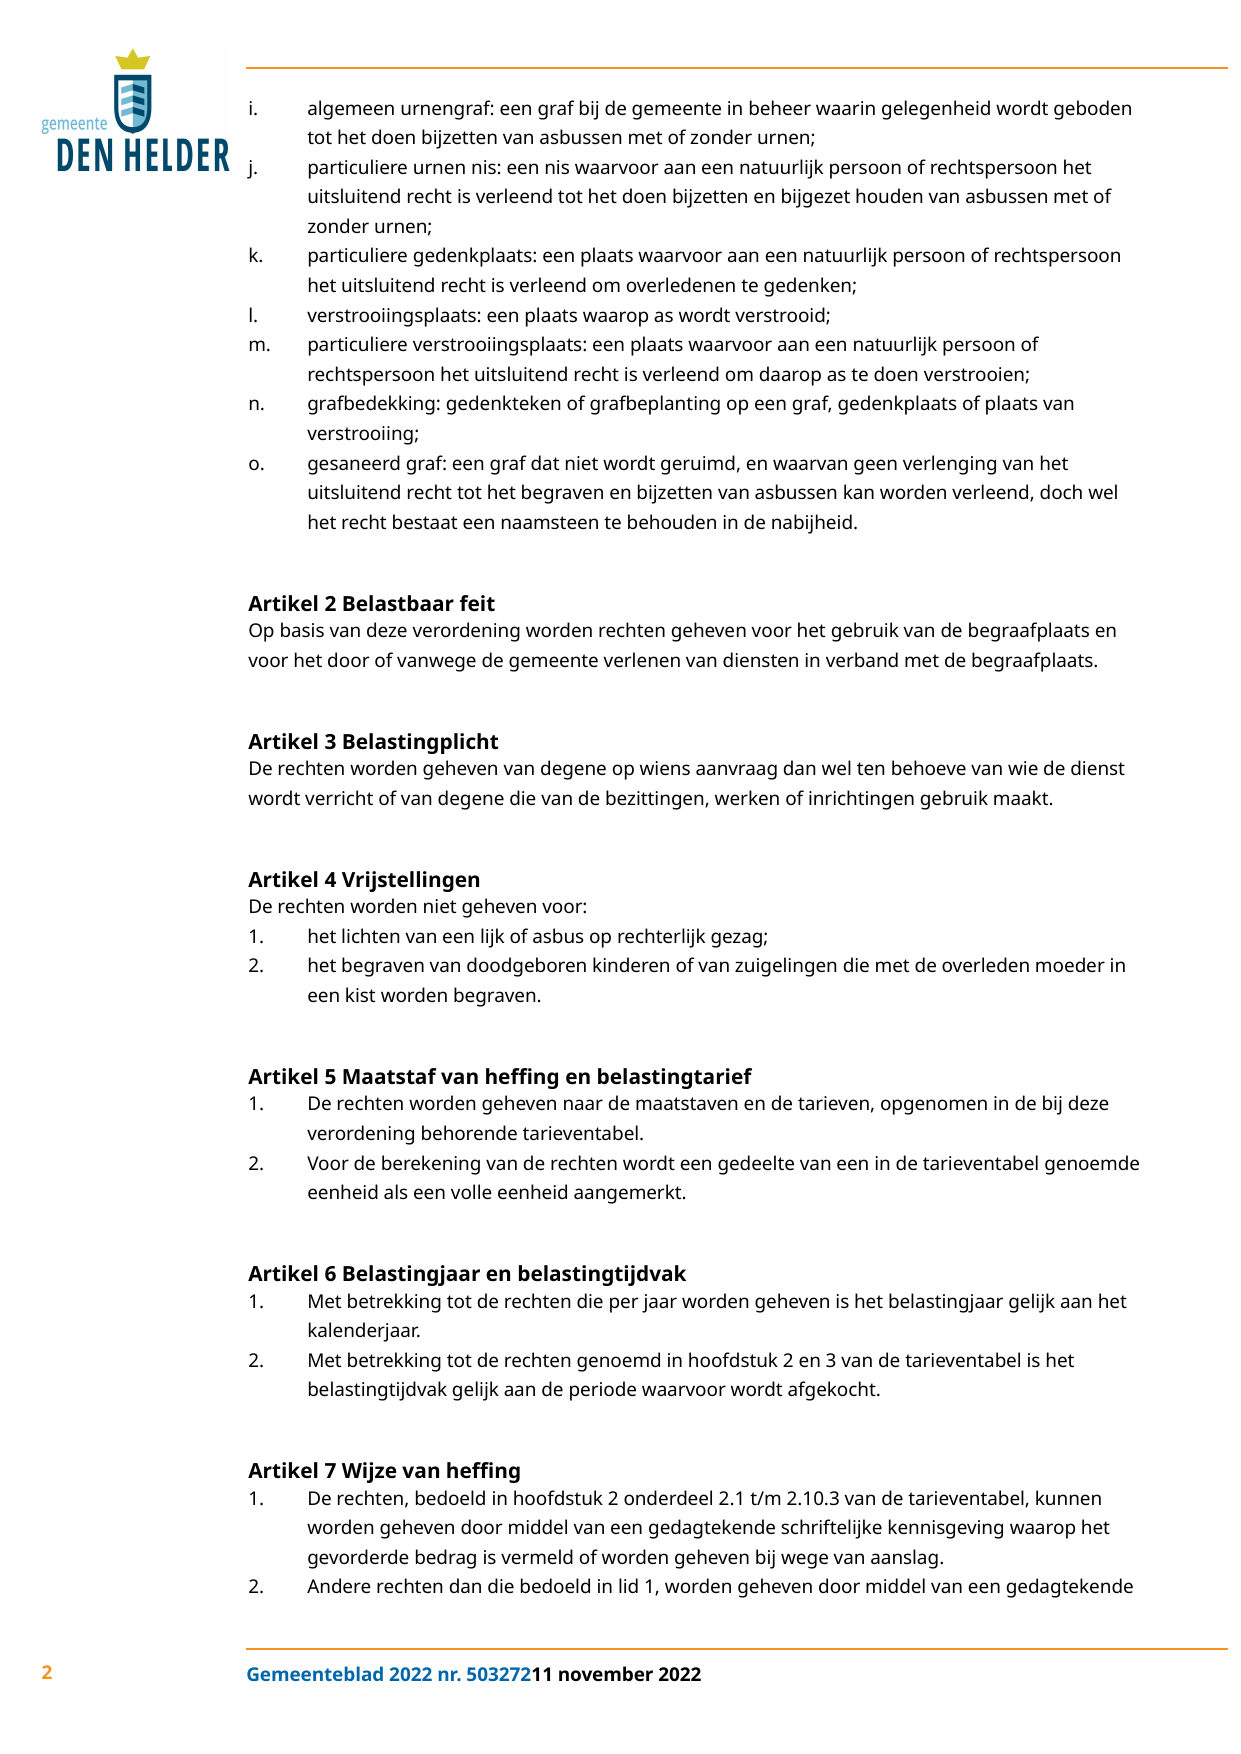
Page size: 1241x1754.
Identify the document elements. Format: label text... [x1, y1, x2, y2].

list Met betrekking tot de rechten die per jaar worden geheven is het belastingjaar gelijk aan het kalenderjaar. [248, 1288, 1152, 1343]
picture [100, 154, 106, 172]
list particuliere urnen nis: een nis waarvoor aan een natuurlijk persoon of rechtspersoon het uitsluitend recht is verleend tot het doen bijzetten en bijgezet houden van asbussen met of zonder urnen; [248, 154, 1152, 239]
list Voor de berekening van de rechten wordt een gedeelte van een in de tarieventabel genoemde eenheid als een volle eenheid aangemerkt. [248, 1150, 1152, 1205]
list grafbedekking: gedenkteken of grafbeplanting op een graf, gedenkplaats of plaats van verstrooiing; [248, 391, 1152, 446]
list het begraven van doodgeboren kinderen of van zuigelingen die met de overleden moeder in een kist worden begraven. [248, 953, 1152, 1008]
picture [130, 157, 135, 172]
text Artikel 6 Belastingjaar en belastingtijdvak [248, 1259, 1152, 1288]
picture [182, 144, 187, 165]
list particuliere gedenkplaats: een plaats waarvoor aan een natuurlijk persoon of rechtspersoon het uitsluitend recht is verleend om overledenen te gedenken; [248, 243, 1152, 298]
list De rechten, bedoeld in hoofdstuk 2 onderdeel 2.1 t/m 2.10.3 van de tarieventabel, kunnen worden geheven door middel van een gedagtekende schriftelijke kennisgeving waarop het gevorderde bedrag is vermeld of worden geheven bij wege van aanslag. [248, 1485, 1152, 1570]
text Artikel 7 Wijze van heffing [248, 1457, 1152, 1485]
list algemeen urnengraf: een graf bij de gemeente in beheer waarin gelegenheid wordt geboden tot het doen bijzetten van asbussen met of zonder urnen; [248, 95, 1152, 150]
list het lichten van een lijk of asbus op rechterlijk gezag; [248, 923, 1152, 949]
text Op basis van deze verordening worden rechten geheven voor het gebruik van de begraafplaats en voor het door of vanwege de gemeente verlenen van diensten in verband met de begraafplaats. [248, 617, 1152, 673]
list Andere rechten dan die bedoeld in lid 1, worden geheven door middel van een gedagtekende [248, 1574, 1152, 1599]
text De rechten worden niet geheven voor: [248, 893, 1152, 919]
list verstrooiingsplaats: een plaats waarop as wordt verstrooid; [248, 302, 1152, 328]
text De rechten worden geheven van degene op wiens aanvraag dan wel ten behoeve van wie de dienst wordt verricht of van degene die van de bezittingen, werken of inrichtingen gebruik maakt. [248, 755, 1152, 811]
text Artikel 3 Belastingplicht [248, 727, 1152, 755]
text Artikel 5 Maatstaf van heffing en belastingtarief [248, 1062, 1152, 1091]
picture [41, 47, 231, 172]
text Artikel 2 Belastbaar feit [248, 589, 1152, 617]
text Artikel 4 Vrijstellingen [248, 865, 1152, 893]
picture [220, 160, 224, 172]
list De rechten worden geheven naar de maatstaven en de tarieven, opgenomen in de bij deze verordening behorende tarieventabel. [248, 1091, 1152, 1146]
list gesaneerd graf: een graf dat niet wordt geruimd, en waarvan geen verlenging van het uitsluitend recht tot het begraven en bijzetten van asbussen kan worden verleend, doch wel het recht bestaat een naamsteen te behouden in de nabijheid. [248, 450, 1152, 535]
list particuliere verstrooiingsplaats: een plaats waarvoor aan een natuurlijk persoon of rechtspersoon het uitsluitend recht is verleend om daarop as te doen verstrooien; [248, 331, 1152, 387]
picture [63, 144, 68, 165]
list Met betrekking tot de rechten genoemd in hoofdstuk 2 en 3 van de tarieventabel is het belastingtijdvak gelijk aan de periode waarvoor wordt afgekocht. [248, 1347, 1152, 1402]
